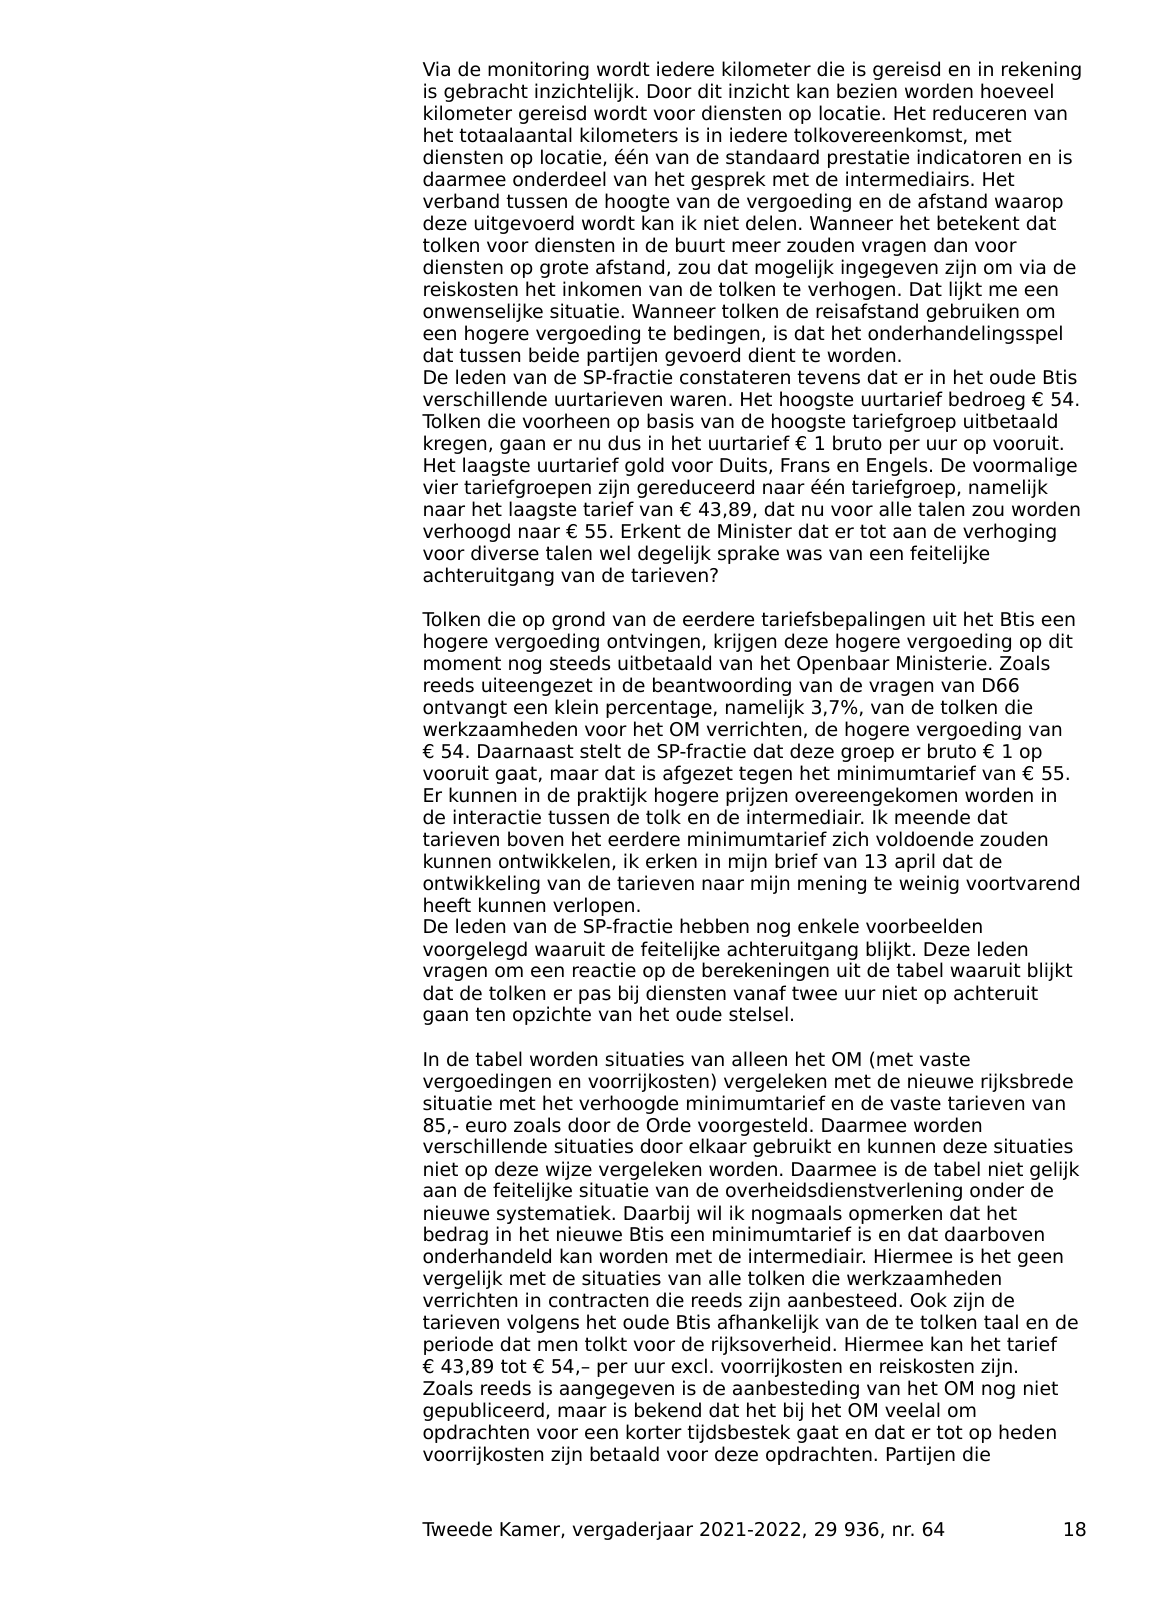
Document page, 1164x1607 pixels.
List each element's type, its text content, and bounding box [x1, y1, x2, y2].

text Tolken die op grond van de eerdere tariefsbepalingen uit het Btis een hogere vergoeding ontvingen, krijgen deze hogere vergoeding op dit moment nog steeds uitbetaald van het Openbaar Ministerie. Zoals reeds uiteengezet in de beantwoording van de vragen van D66 ontvangt een klein percentage, namelijk 3,7%, van de tolken die werkzaamheden voor het OM verrichten, de hogere vergoeding van € 54. Daarnaast stelt de SP-fractie dat deze groep er bruto € 1 op vooruit gaat, maar dat is afgezet tegen het minimumtarief van € 55. Er kunnen in de praktijk hogere prijzen overeengekomen worden in de interactie tussen de tolk en de intermediair. Ik meende dat tarieven boven het eerdere minimumtarief zich voldoende zouden kunnen ontwikkelen, ik erken in mijn brief van 13 april dat de ontwikkeling van de tarieven naar mijn mening te weinig voortvarend heeft kunnen verlopen. [422, 609, 1087, 916]
text De leden van de SP-fractie hebben nog enkele voorbeelden voorgelegd waaruit de feitelijke achteruitgang blijkt. Deze leden vragen om een reactie op de berekeningen uit de tabel waaruit blijkt dat de tolken er pas bij diensten vanaf twee uur niet op achteruit gaan ten opzichte van het oude stelsel. [422, 916, 1087, 1026]
text In de tabel worden situaties van alleen het OM (met vaste vergoedingen en voorrijkosten) vergeleken met de nieuwe rijksbrede situatie met het verhoogde minimumtarief en de vaste tarieven van 85,- euro zoals door de Orde voorgesteld. Daarmee worden verschillende situaties door elkaar gebruikt en kunnen deze situaties niet op deze wijze vergeleken worden. Daarmee is de tabel niet gelijk aan de feitelijke situatie van de overheidsdienstverlening onder de nieuwe systematiek. Daarbij wil ik nogmaals opmerken dat het bedrag in het nieuwe Btis een minimumtarief is en dat daarboven onderhandeld kan worden met de intermediair. Hiermee is het geen vergelijk met de situaties van alle tolken die werkzaamheden verrichten in contracten die reeds zijn aanbesteed. Ook zijn de tarieven volgens het oude Btis afhankelijk van de te tolken taal en de periode dat men tolkt voor de rijksoverheid. Hiermee kan het tarief € 43,89 tot € 54,– per uur excl. voorrijkosten en reiskosten zijn. [422, 1048, 1087, 1378]
text Zoals reeds is aangegeven is de aanbesteding van het OM nog niet gepubliceerd, maar is bekend dat het bij het OM veelal om opdrachten voor een korter tijdsbestek gaat en dat er tot op heden voorrijkosten zijn betaald voor deze opdrachten. Partijen die [422, 1378, 1087, 1466]
text Via de monitoring wordt iedere kilometer die is gereisd en in rekening is gebracht inzichtelijk. Door dit inzicht kan bezien worden hoeveel kilometer gereisd wordt voor diensten op locatie. Het reduceren van het totaalaantal kilometers is in iedere tolkovereenkomst, met diensten op locatie, één van de standaard prestatie indicatoren en is daarmee onderdeel van het gesprek met de intermediairs. Het verband tussen de hoogte van de vergoeding en de afstand waarop deze uitgevoerd wordt kan ik niet delen. Wanneer het betekent dat tolken voor diensten in de buurt meer zouden vragen dan voor diensten op grote afstand, zou dat mogelijk ingegeven zijn om via de reiskosten het inkomen van de tolken te verhogen. Dat lijkt me een onwenselijke situatie. Wanneer tolken de reisafstand gebruiken om een hogere vergoeding te bedingen, is dat het onderhandelingsspel dat tussen beide partijen gevoerd dient te worden. [422, 59, 1087, 367]
text De leden van de SP-fractie constateren tevens dat er in het oude Btis verschillende uurtarieven waren. Het hoogste uurtarief bedroeg € 54. Tolken die voorheen op basis van de hoogste tariefgroep uitbetaald kregen, gaan er nu dus in het uurtarief € 1 bruto per uur op vooruit. Het laagste uurtarief gold voor Duits, Frans en Engels. De voormalige vier tariefgroepen zijn gereduceerd naar één tariefgroep, namelijk naar het laagste tarief van € 43,89, dat nu voor alle talen zou worden verhoogd naar € 55. Erkent de Minister dat er tot aan de verhoging voor diverse talen wel degelijk sprake was van een feitelijke achteruitgang van de tarieven? [422, 367, 1087, 587]
